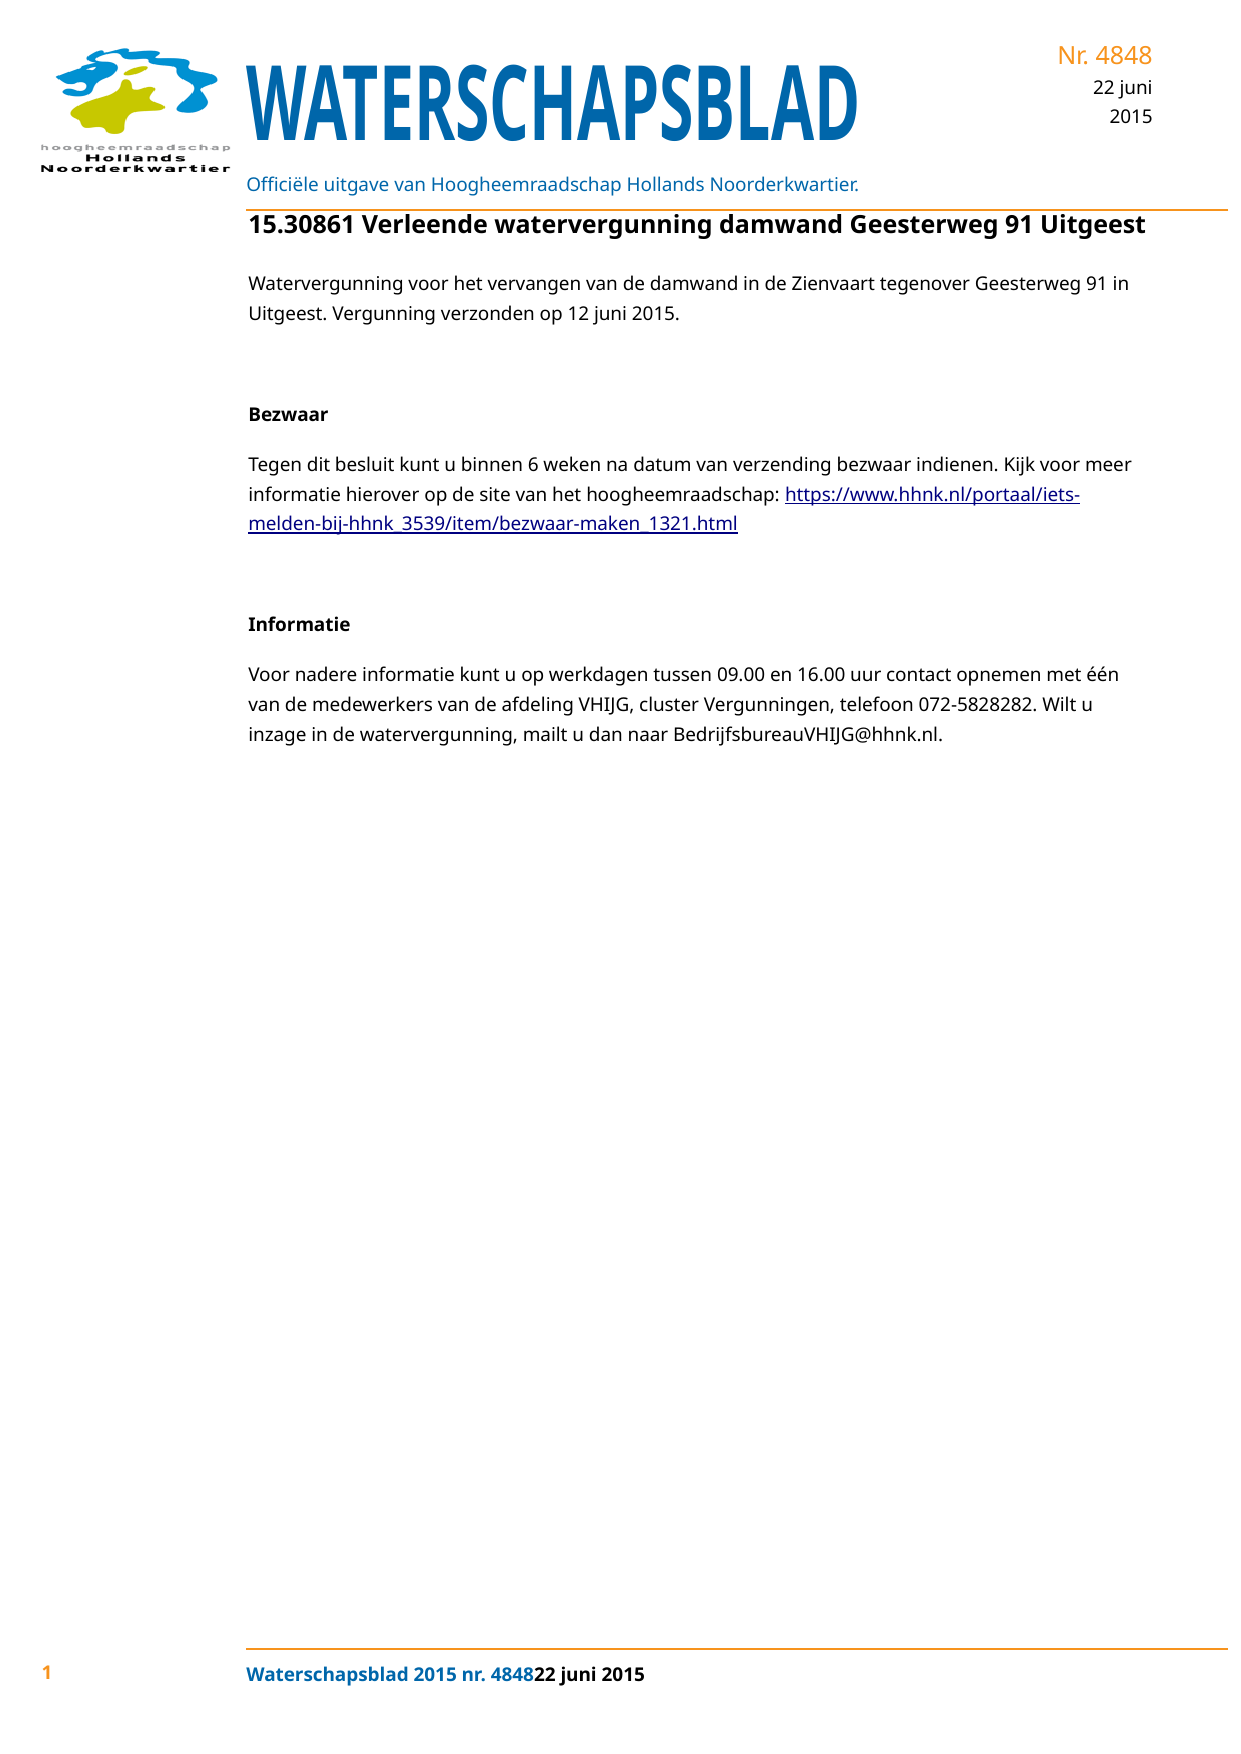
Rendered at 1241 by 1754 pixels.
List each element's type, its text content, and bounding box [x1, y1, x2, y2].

text Tegen dit besluit kunt u binnen 6 weken na datum van verzending bezwaar indienen. Kijk voor meer informatie hierover op de site van het hoogheemraadschap: https://www.hhnk.nl/portaal/iets-melden-bij-hhnk_3539/item/bezwaar-maken_1321.html [248, 451, 1152, 536]
text Voor nadere informatie kunt u op werkdagen tussen 09.00 en 16.00 uur contact opnemen met één van de medewerkers van de afdeling VHIJG, cluster Vergunningen, telefoon 072-5828282. Wilt u inzage in de watervergunning, mailt u dan naar BedrijfsbureauVHIJG@hhnk.nl. [248, 662, 1152, 746]
text Watervergunning voor het vervangen van de damwand in de Zienvaart tegenover Geesterweg 91 in Uitgeest. Vergunning verzonden op 12 juni 2015. [248, 270, 1152, 326]
text Bezwaar [248, 401, 1152, 426]
text Informatie [248, 611, 1152, 637]
picture [41, 47, 231, 172]
text 15.30861 Verleende watervergunning damwand Geesterweg 91 Uitgeest [248, 211, 1152, 241]
